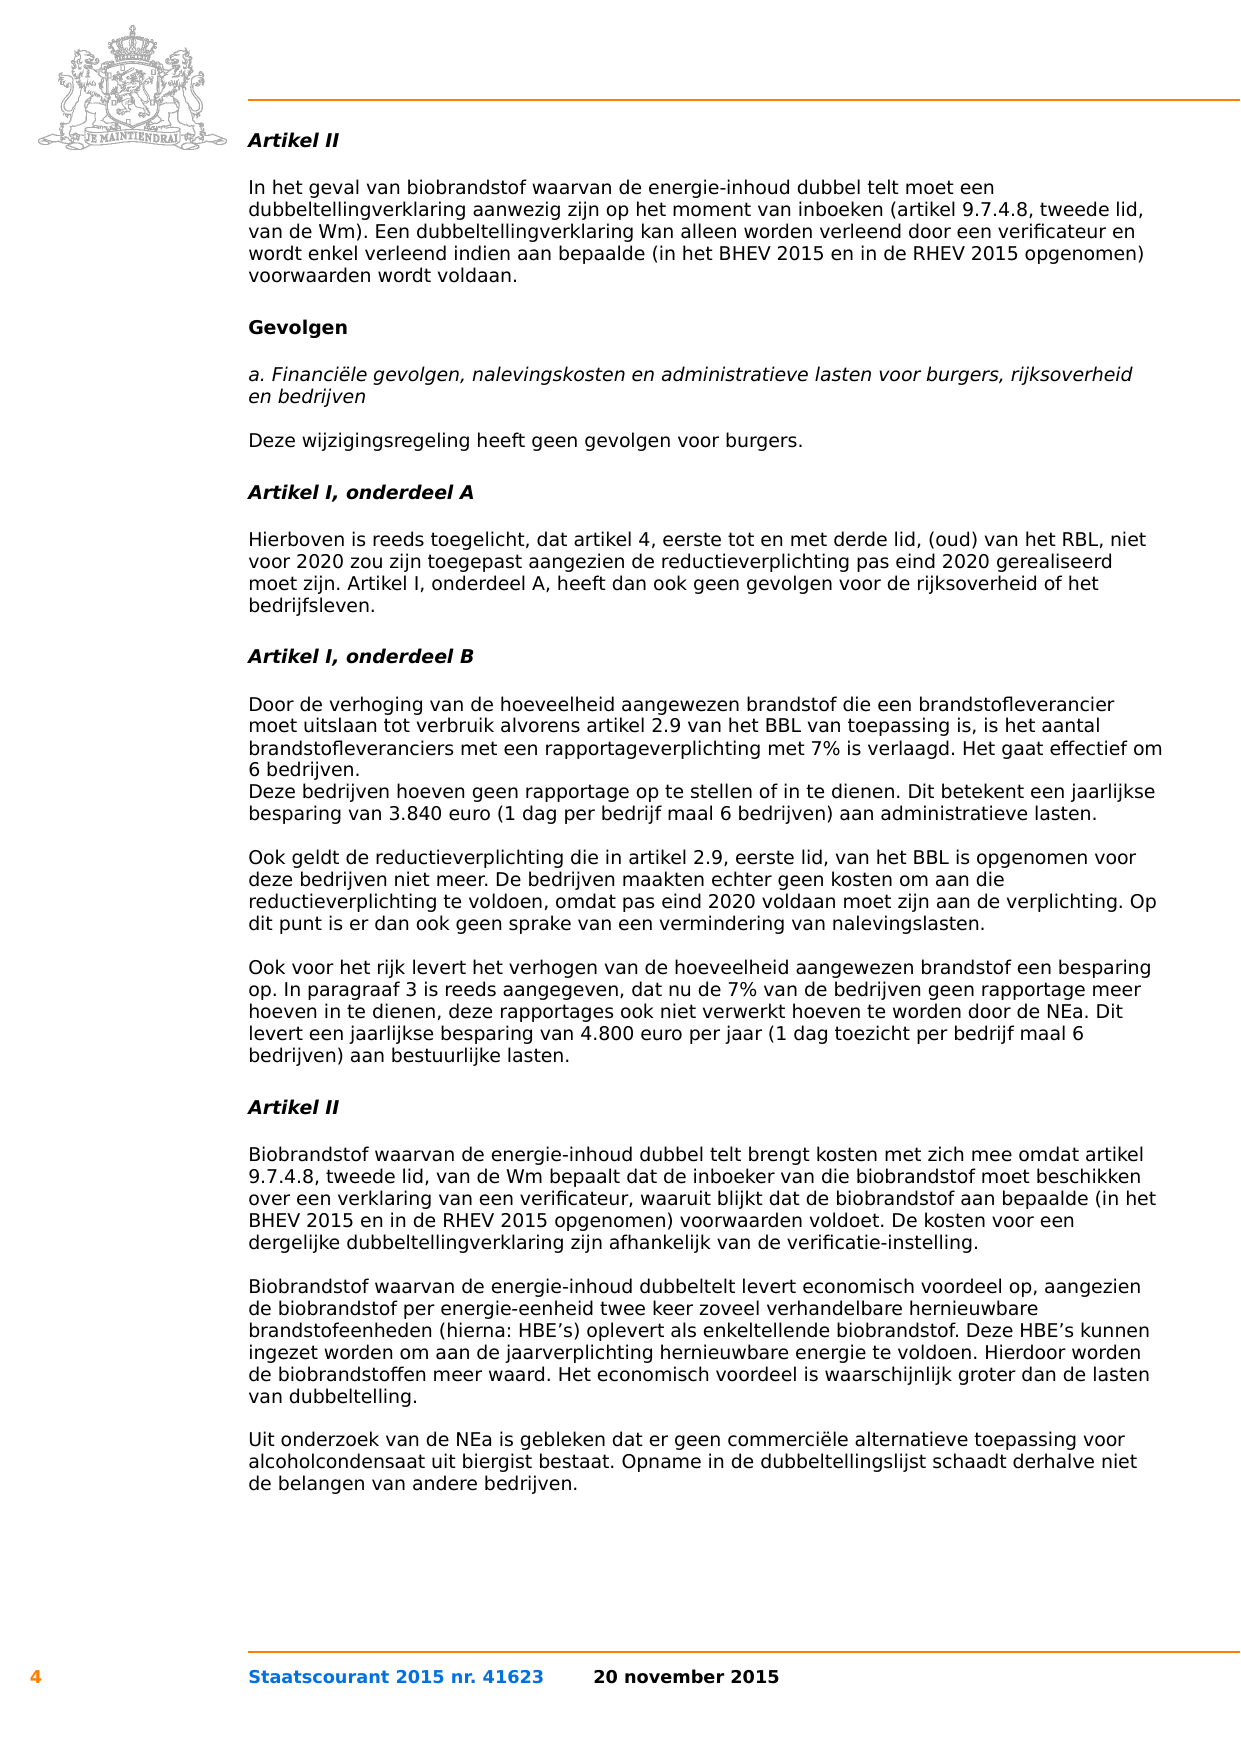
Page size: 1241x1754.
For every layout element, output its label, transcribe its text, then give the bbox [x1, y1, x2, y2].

subtitle a. Financiële gevolgen, nalevingskosten en administratieve lasten voor burgers, rijksoverheid en bedrijven [248, 364, 1163, 408]
picture [38, 25, 227, 150]
text Biobrandstof waarvan de energie-inhoud dubbel telt brengt kosten met zich mee omdat artikel 9.7.4.8, tweede lid, van de Wm bepaalt dat de inboeker van die biobrandstof moet beschikken over een verklaring van een verificateur, waaruit blijkt dat de biobrandstof aan bepaalde (in het BHEV 2015 en in de RHEV 2015 opgenomen) voorwaarden voldoet. De kosten voor een dergelijke dubbeltellingverklaring zijn afhankelijk van de verificatie-instelling. [248, 1144, 1163, 1254]
text Ook geldt de reductieverplichting die in artikel 2.9, eerste lid, van het BBL is opgenomen voor deze bedrijven niet meer. De bedrijven maakten echter geen kosten om aan die reductieverplichting te voldoen, omdat pas eind 2020 voldaan moet zijn aan de verplichting. Op dit punt is er dan ook geen sprake van een vermindering van nalevingslasten. [248, 847, 1163, 935]
text Biobrandstof waarvan de energie-inhoud dubbeltelt levert economisch voordeel op, aangezien de biobrandstof per energie-eenheid twee keer zoveel verhandelbare hernieuwbare brandstofeenheden (hierna: HBE’s) oplevert als enkeltellende biobrandstof. Deze HBE’s kunnen ingezet worden om aan de jaarverplichting hernieuwbare energie te voldoen. Hierdoor worden de biobrandstoffen meer waard. Het economisch voordeel is waarschijnlijk groter dan de lasten van dubbeltelling. [248, 1276, 1163, 1407]
text Deze bedrijven hoeven geen rapportage op te stellen of in te dienen. Dit betekent een jaarlijkse besparing van 3.840 euro (1 dag per bedrijf maal 6 bedrijven) aan administratieve lasten. [248, 781, 1163, 825]
subtitle Artikel I, onderdeel A [248, 482, 1163, 503]
text In het geval van biobrandstof waarvan de energie-inhoud dubbel telt moet een dubbeltellingverklaring aanwezig zijn op het moment van inboeken (artikel 9.7.4.8, tweede lid, van de Wm). Een dubbeltellingverklaring kan alleen worden verleend door een verificateur en wordt enkel verleend indien aan bepaalde (in het BHEV 2015 en in de RHEV 2015 opgenomen) voorwaarden wordt voldaan. [248, 177, 1163, 287]
text Hierboven is reeds toegelicht, dat artikel 4, eerste tot en met derde lid, (oud) van het RBL, niet voor 2020 zou zijn toegepast aangezien de reductieverplichting pas eind 2020 gerealiseerd moet zijn. Artikel I, onderdeel A, heeft dan ook geen gevolgen voor de rijksoverheid of het bedrijfsleven. [248, 528, 1163, 616]
text Door de verhoging van de hoeveelheid aangewezen brandstof die een brandstofleverancier moet uitslaan tot verbruik alvorens artikel 2.9 van het BBL van toepassing is, is het aantal brandstofleveranciers met een rapportageverplichting met 7% is verlaagd. Het gaat effectief om 6 bedrijven. [248, 693, 1163, 781]
subtitle Gevolgen [248, 317, 1163, 339]
subtitle Artikel II [248, 130, 1163, 152]
text Deze wijzigingsregeling heeft geen gevolgen voor burgers. [248, 429, 1163, 452]
subtitle Artikel I, onderdeel B [248, 646, 1163, 668]
subtitle Artikel II [248, 1097, 1163, 1119]
text Uit onderzoek van de NEa is gebleken dat er geen commerciële alternatieve toepassing voor alcoholcondensaat uit biergist bestaat. Opname in de dubbeltellingslijst schaadt derhalve niet de belangen van andere bedrijven. [248, 1429, 1163, 1495]
text Ook voor het rijk levert het verhogen van de hoeveelheid aangewezen brandstof een besparing op. In paragraaf 3 is reeds aangegeven, dat nu de 7% van de bedrijven geen rapportage meer hoeven in te dienen, deze rapportages ook niet verwerkt hoeven te worden door de NEa. Dit levert een jaarlijkse besparing van 4.800 euro per jaar (1 dag toezicht per bedrijf maal 6 bedrijven) aan bestuurlijke lasten. [248, 957, 1163, 1067]
